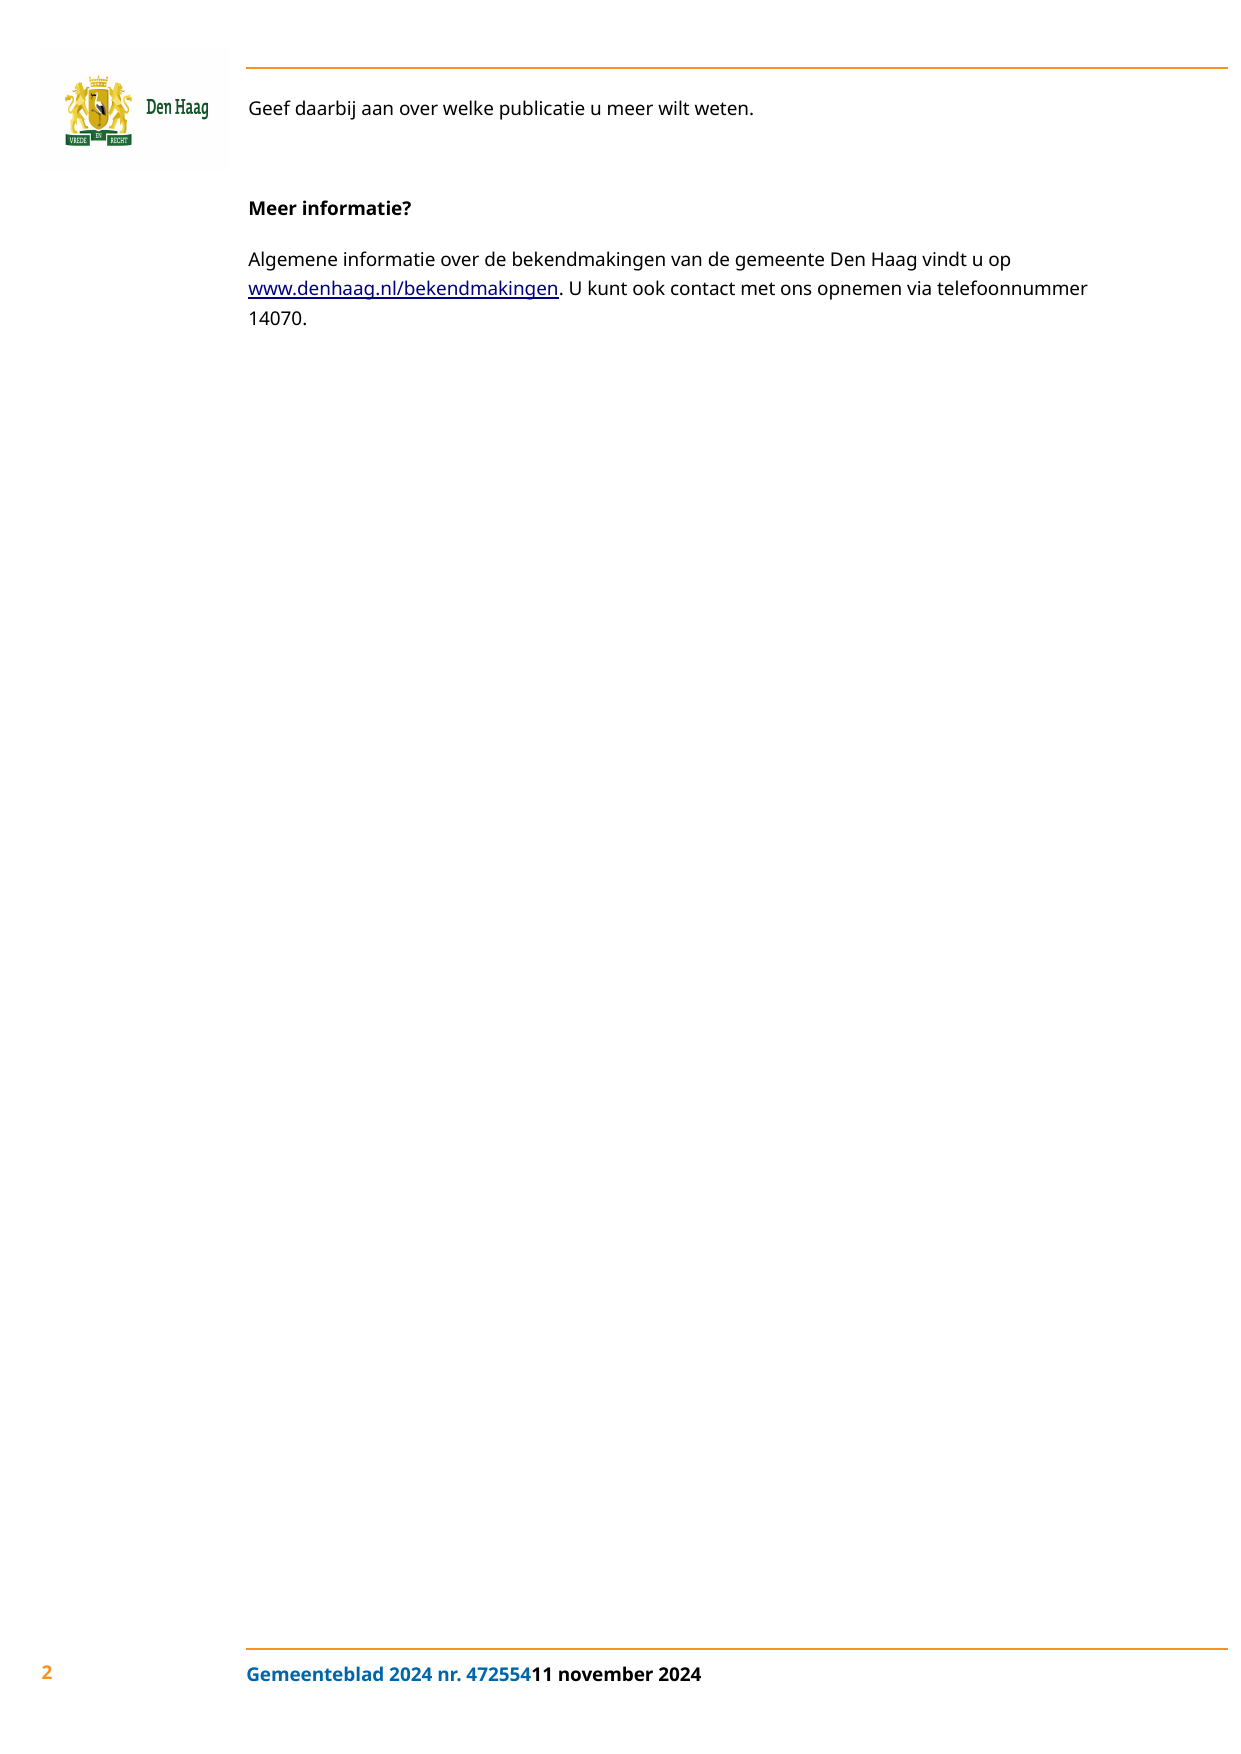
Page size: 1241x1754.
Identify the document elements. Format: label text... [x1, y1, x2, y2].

text Algemene informatie over de bekendmakingen van de gemeente Den Haag vindt u op www.denhaag.nl/bekendmakingen. U kunt ook contact met ons opnemen via telefoonnummer 14070. [248, 246, 1152, 331]
picture [41, 47, 231, 172]
text Geef daarbij aan over welke publicatie u meer wilt weten. [248, 95, 1152, 121]
text Meer informatie? [248, 196, 1152, 221]
